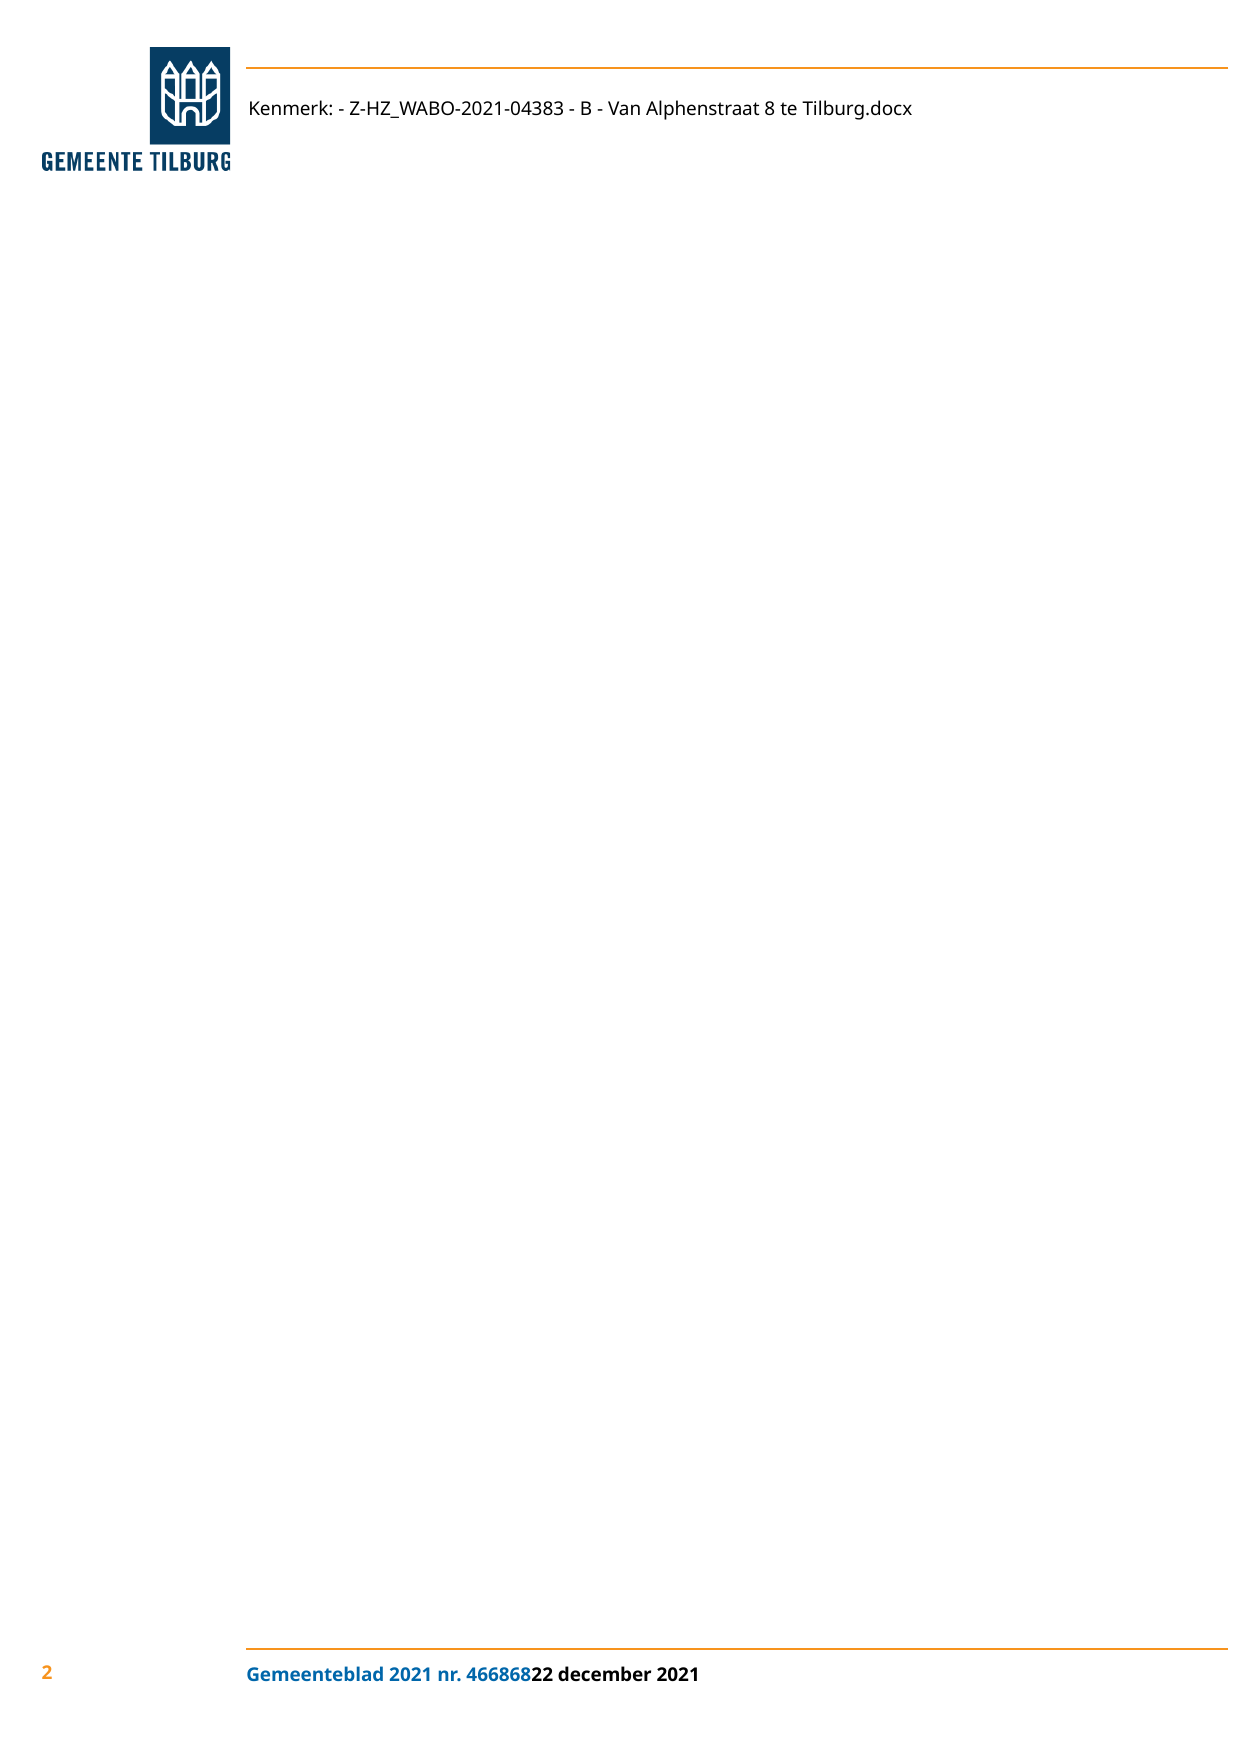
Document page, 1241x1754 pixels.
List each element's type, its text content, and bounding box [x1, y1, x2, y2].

text Kenmerk: - Z-HZ_WABO-2021-04383 - B - Van Alphenstraat 8 te Tilburg.docx [248, 95, 1152, 121]
picture [41, 47, 231, 172]
